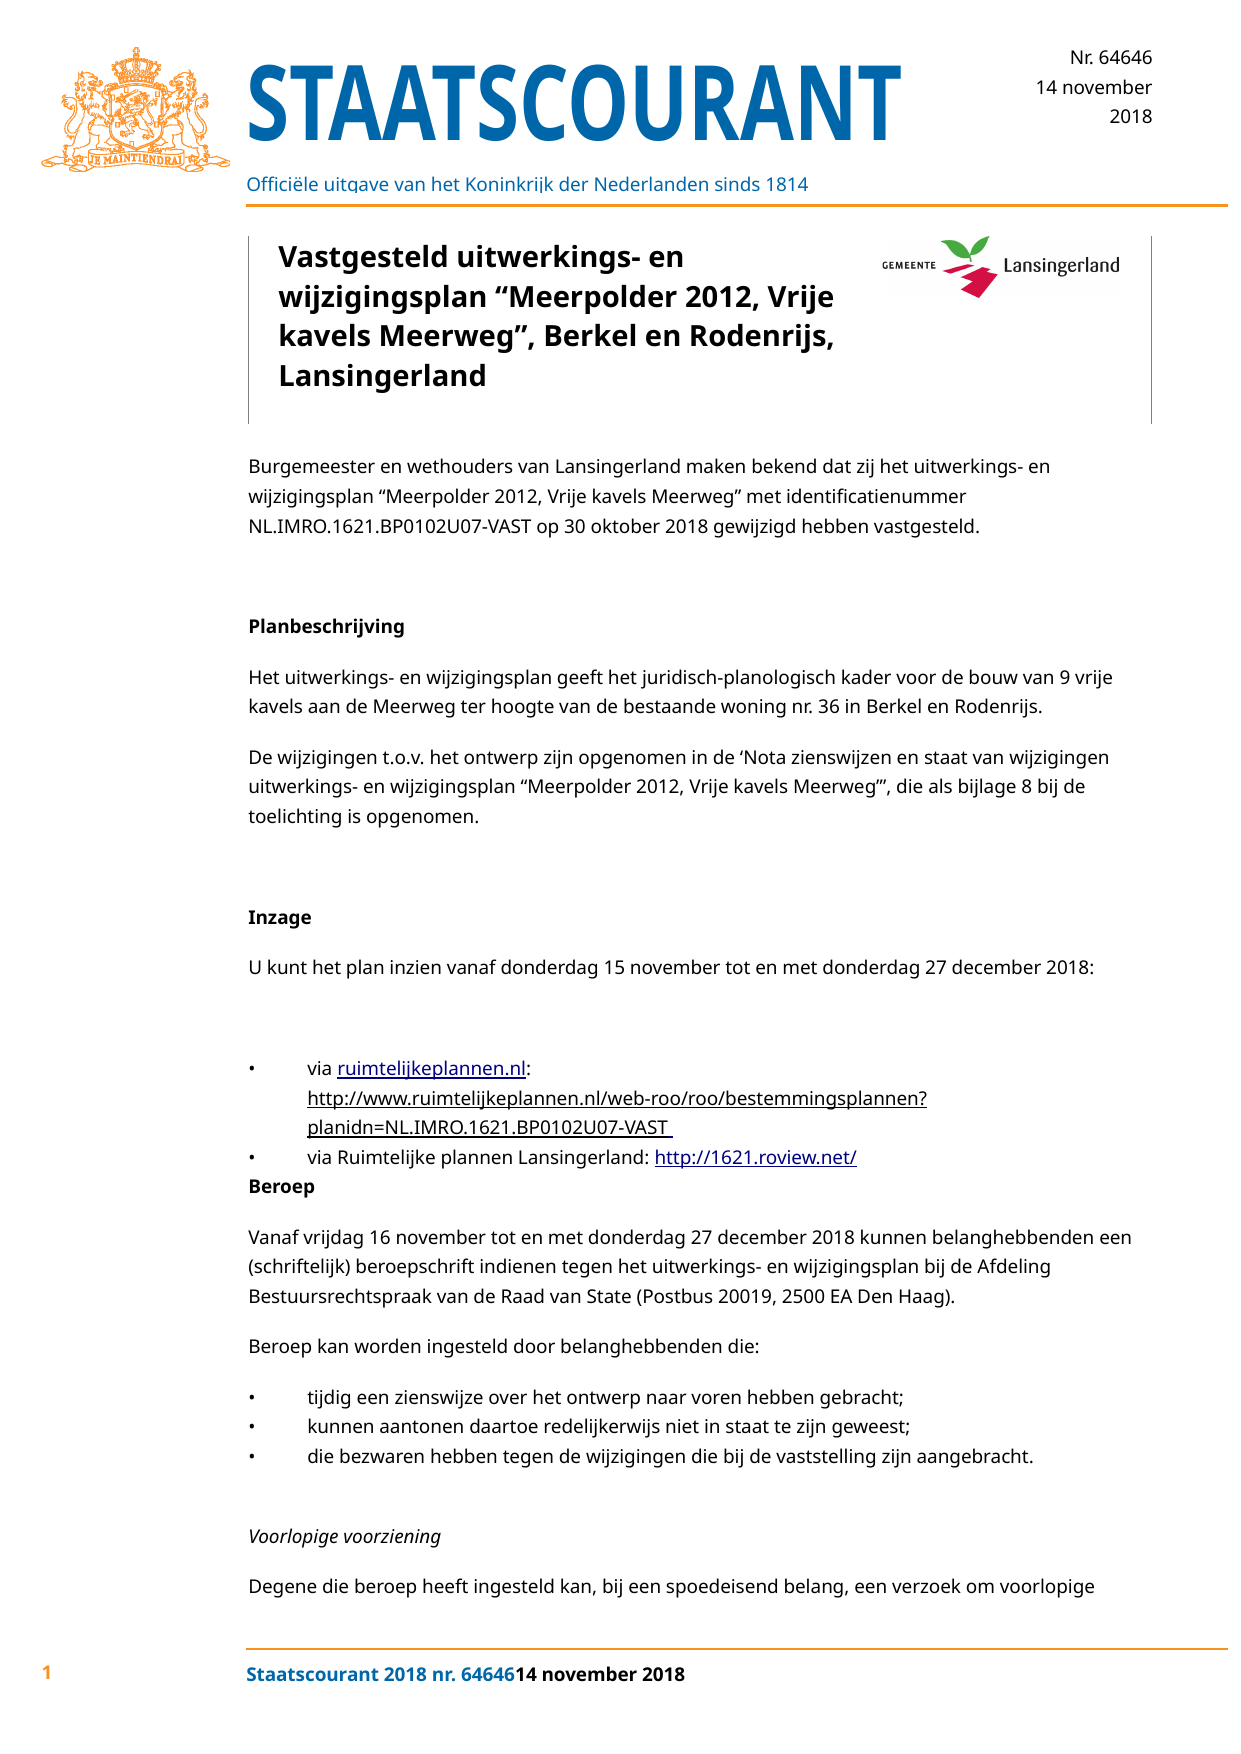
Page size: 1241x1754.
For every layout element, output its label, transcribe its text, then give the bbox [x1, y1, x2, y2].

list via Ruimtelijke plannen Lansingerland: http://1621.roview.net/ [248, 1144, 1152, 1170]
text Vanaf vrijdag 16 november tot en met donderdag 27 december 2018 kunnen belanghebbenden een (schriftelijk) beroepschrift indienen tegen het uitwerkings- en wijzigingsplan bij de Afdeling Bestuursrechtspraak van de Raad van State (Postbus 20019, 2500 EA Den Haag). [248, 1224, 1152, 1309]
text Beroep kan worden ingesteld door belanghebbenden die: [248, 1334, 1152, 1359]
list tijdig een zienswijze over het ontwerp naar voren hebben gebracht; [248, 1384, 1152, 1410]
text U kunt het plan inzien vanaf donderdag 15 november tot en met donderdag 27 december 2018: [248, 954, 1152, 980]
list kunnen aantonen daartoe redelijkerwijs niet in staat te zijn geweest; [248, 1414, 1152, 1439]
text Voorlopige voorziening [248, 1523, 1152, 1549]
text Burgemeester en wethouders van Lansingerland maken bekend dat zij het uitwerkings- en wijzigingsplan “Meerpolder 2012, Vrije kavels Meerweg” met identificatienummer NL.IMRO.1621.BP0102U07-VAST op 30 oktober 2018 gewijzigd hebben vastgesteld. [248, 454, 1152, 538]
text Beroep [248, 1174, 1152, 1199]
list die bezwaren hebben tegen de wijzigingen die bij de vaststelling zijn aangebracht. [248, 1443, 1152, 1469]
table_header Vastgesteld uitwerkings- en wijzigingsplan “Meerpolder 2012, Vrije kavels Meerweg”, Berkel en Rodenrijs, Lansingerland [249, 236, 850, 424]
list http://www.ruimtelijkeplannen.nl/web-roo/roo/bestemmingsplannen?planidn=NL.IMRO.1621.BP0102U07-VAST [248, 1085, 1152, 1140]
text Planbeschrijving [248, 614, 1152, 639]
text Degene die beroep heeft ingesteld kan, bij een spoedeisend belang, een verzoek om voorlopige [248, 1574, 1152, 1599]
text Het uitwerkings- en wijzigingsplan geeft het juridisch-planologisch kader voor de bouw van 9 vrije kavels aan de Meerweg ter hoogte van de bestaande woning nr. 36 in Berkel en Rodenrijs. [248, 664, 1152, 719]
picture [882, 236, 1119, 298]
picture [41, 47, 231, 172]
text De wijzigingen t.o.v. het ontwerp zijn opgenomen in de ‘Nota zienswijzen en staat van wijzigingen uitwerkings- en wijzigingsplan “Meerpolder 2012, Vrije kavels Meerweg”’, die als bijlage 8 bij de toelichting is opgenomen. [248, 744, 1152, 829]
text Inzage [248, 904, 1152, 930]
table_header [850, 236, 1151, 424]
list via ruimtelijkeplannen.nl: [248, 1055, 1152, 1081]
